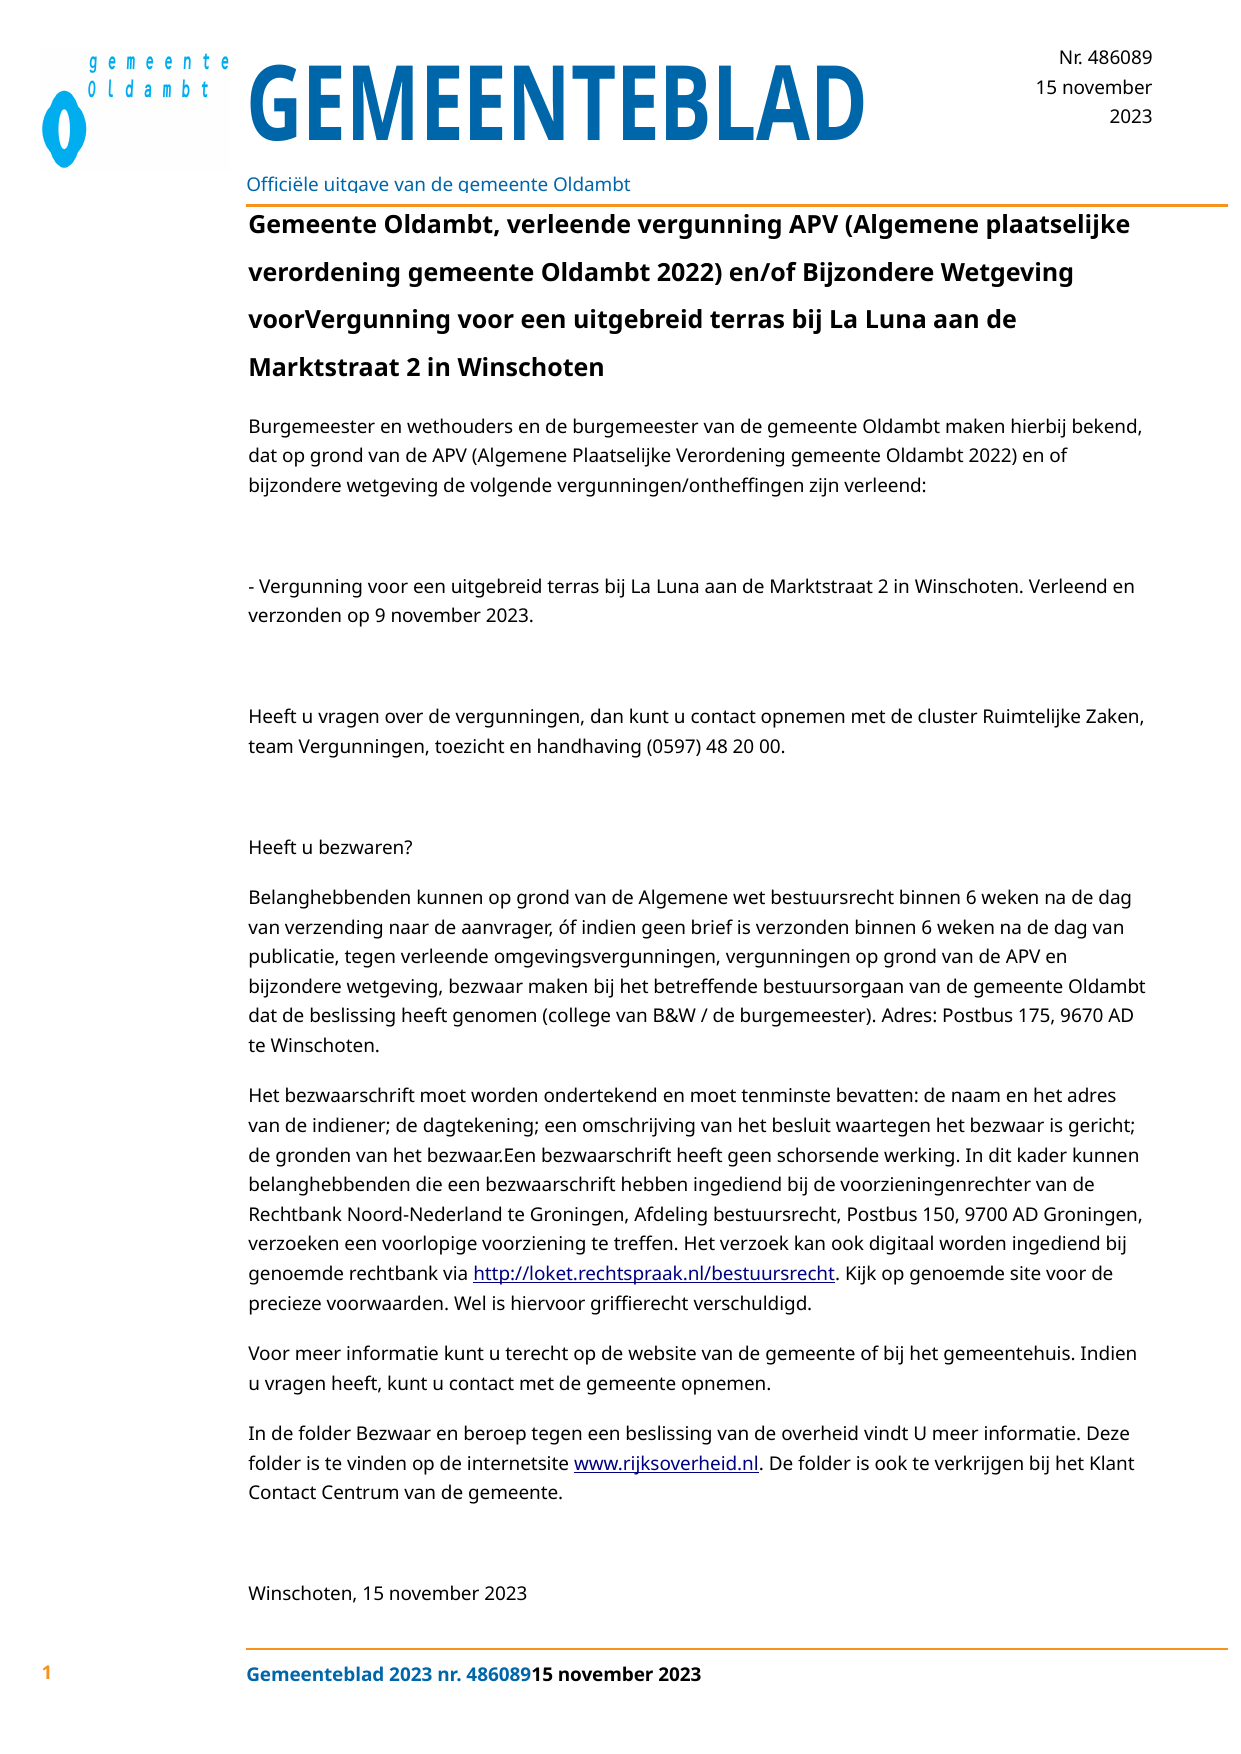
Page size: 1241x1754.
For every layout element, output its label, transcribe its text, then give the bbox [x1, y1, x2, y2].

text In de folder Bezwaar en beroep tegen een beslissing van de overheid vindt U meer informatie. Deze folder is te vinden op de internetsite www.rijksoverheid.nl. De folder is ook te verkrijgen bij het Klant Contact Centrum van de gemeente. [248, 1420, 1152, 1505]
text Gemeente Oldambt, verleende vergunning APV (Algemene plaatselijke verordening gemeente Oldambt 2022) en/of Bijzondere Wetgeving voorVergunning voor een uitgebreid terras bij La Luna aan de Marktstraat 2 in Winschoten [248, 207, 1152, 384]
text Voor meer informatie kunt u terecht op de website van de gemeente of bij het gemeentehuis. Indien u vragen heeft, kunt u contact met de gemeente opnemen. [248, 1340, 1152, 1396]
picture [41, 47, 231, 172]
text Heeft u bezwaren? [248, 834, 1152, 860]
text - Vergunning voor een uitgebreid terras bij La Luna aan de Marktstraat 2 in Winschoten. Verleend en verzonden op 9 november 2023. [248, 573, 1152, 628]
text Heeft u vragen over de vergunningen, dan kunt u contact opnemen met de cluster Ruimtelijke Zaken, team Vergunningen, toezicht en handhaving (0597) 48 20 00. [248, 703, 1152, 759]
text Het bezwaarschrift moet worden ondertekend en moet tenminste bevatten: de naam en het adres van de indiener; de dagtekening; een omschrijving van het besluit waartegen het bezwaar is gericht; de gronden van het bezwaar.Een bezwaarschrift heeft geen schorsende werking. In dit kader kunnen belanghebbenden die een bezwaarschrift hebben ingediend bij de voorzieningenrechter van de Rechtbank Noord-Nederland te Groningen, Afdeling bestuursrecht, Postbus 150, 9700 AD Groningen, verzoeken een voorlopige voorziening te treffen. Het verzoek kan ook digitaal worden ingediend bij genoemde rechtbank via http://loket.rechtspraak.nl/bestuursrecht. Kijk op genoemde site voor de precieze voorwaarden. Wel is hiervoor griffierecht verschuldigd. [248, 1083, 1152, 1316]
text Burgemeester en wethouders en de burgemeester van de gemeente Oldambt maken hierbij bekend, dat op grond van de APV (Algemene Plaatselijke Verordening gemeente Oldambt 2022) en of bijzondere wetgeving de volgende vergunningen/ontheffingen zijn verleend: [248, 413, 1152, 498]
text Winschoten, 15 november 2023 [248, 1580, 1152, 1606]
text Belanghebbenden kunnen op grond van de Algemene wet bestuursrecht binnen 6 weken na de dag van verzending naar de aanvrager, óf indien geen brief is verzonden binnen 6 weken na de dag van publicatie, tegen verleende omgevingsvergunningen, vergunningen op grond van de APV en bijzondere wetgeving, bezwaar maken bij het betreffende bestuursorgaan van de gemeente Oldambt dat de beslissing heeft genomen (college van B&W / de burgemeester). Adres: Postbus 175, 9670 AD te Winschoten. [248, 884, 1152, 1058]
